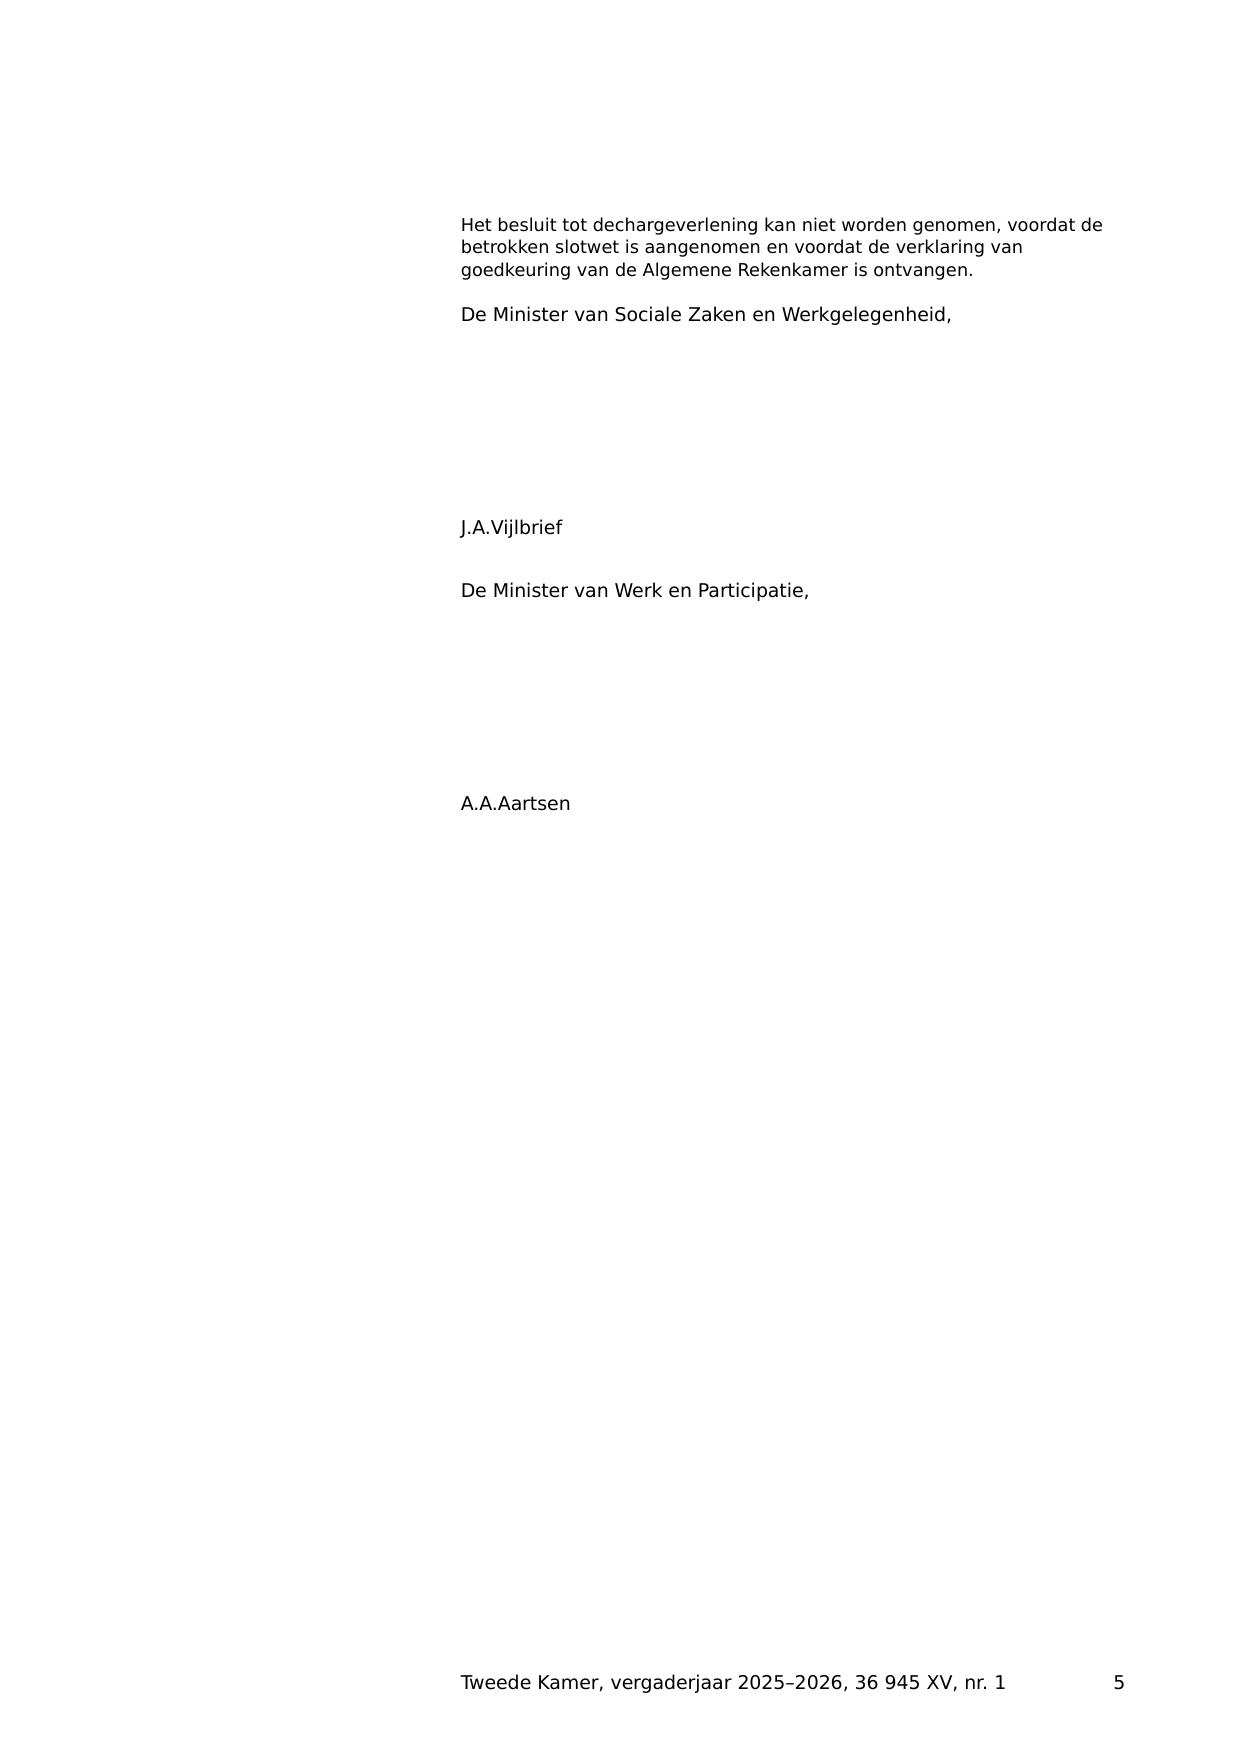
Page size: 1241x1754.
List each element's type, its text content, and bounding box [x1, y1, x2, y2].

text A.A.Aartsen [461, 792, 1125, 814]
text De Minister van Sociale Zaken en Werkgelegenheid, [461, 304, 1125, 326]
text J.A.Vijlbrief [461, 517, 1125, 539]
text Het besluit tot dechargeverlening kan niet worden genomen, voordat de betrokken slotwet is aangenomen en voordat de verklaring van goedkeuring van de Algemene Rekenkamer is ontvangen. [461, 213, 1125, 281]
text De Minister van Werk en Participatie, [461, 580, 1125, 602]
